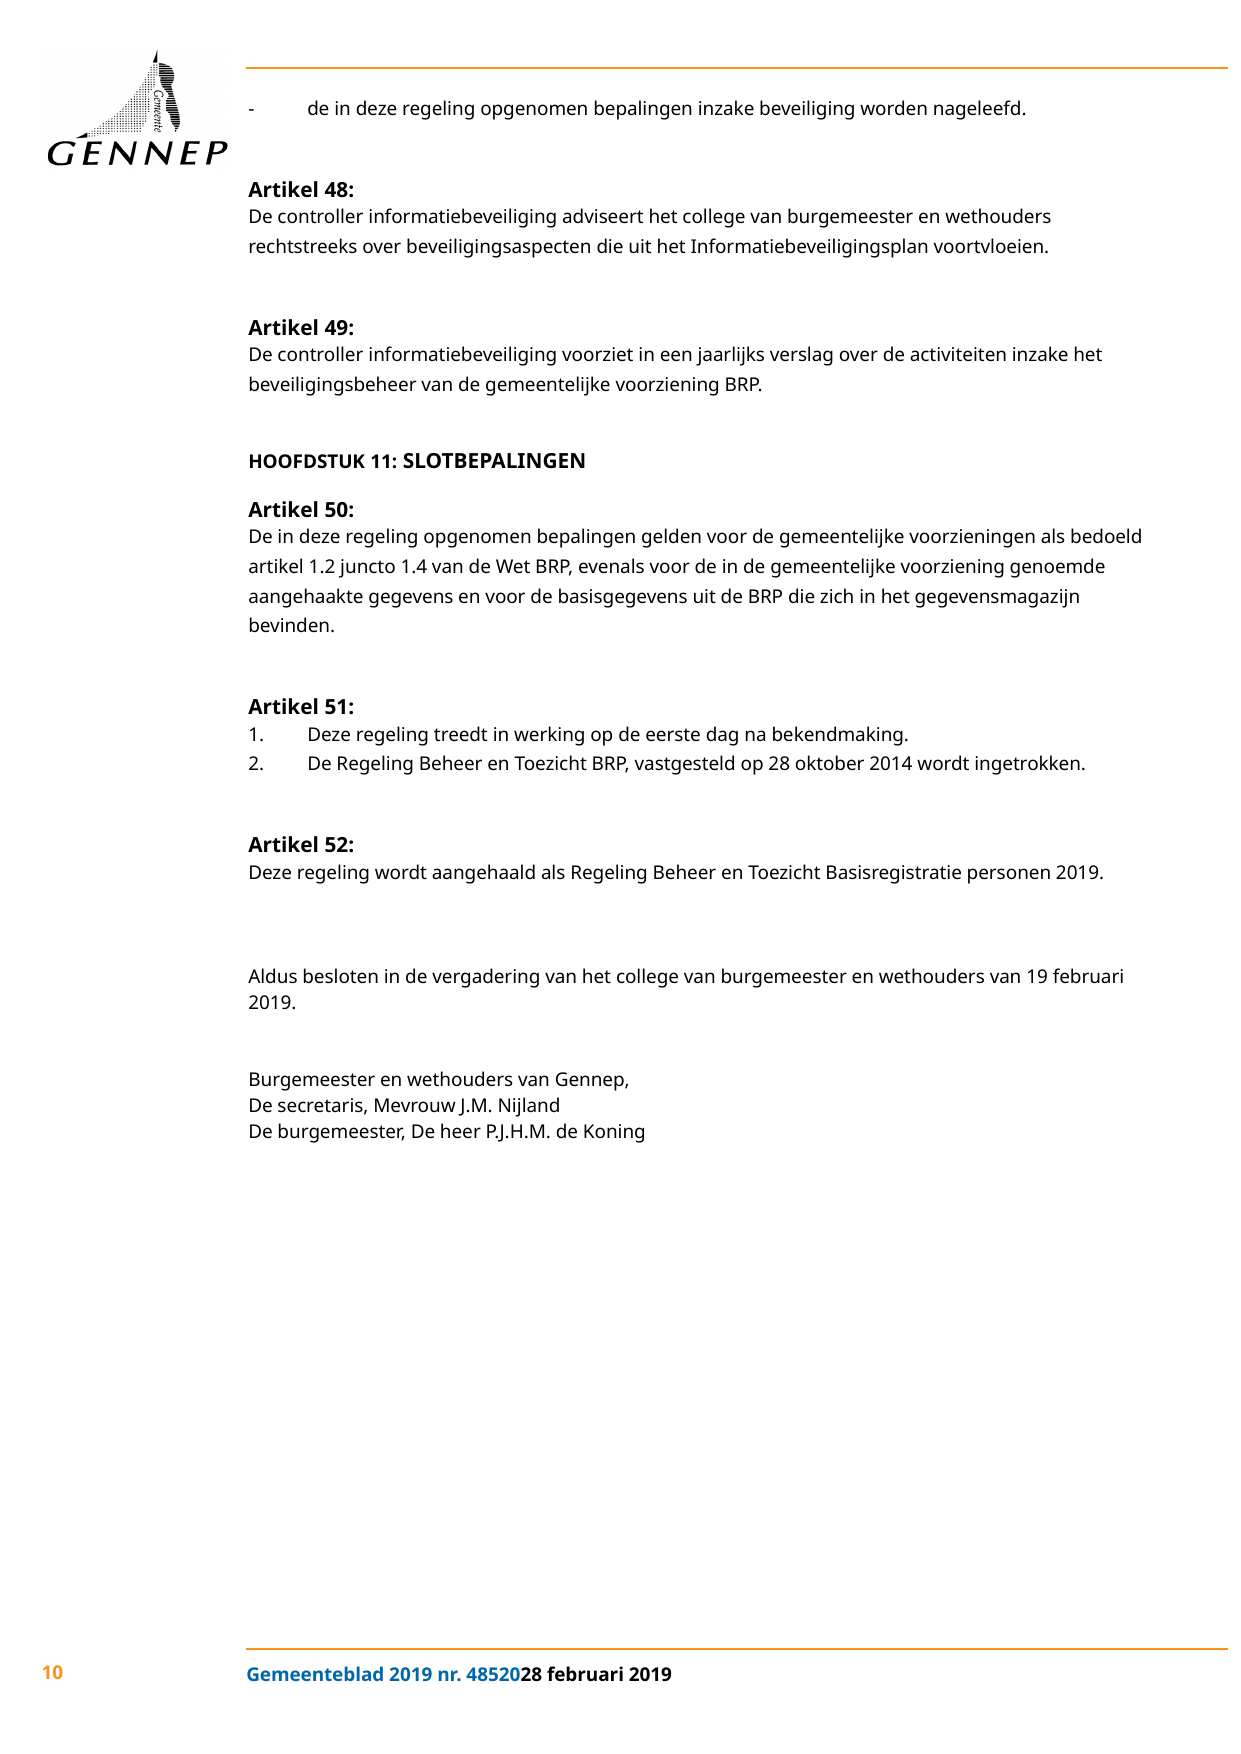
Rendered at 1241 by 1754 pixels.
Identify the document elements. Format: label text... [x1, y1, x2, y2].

text De in deze regeling opgenomen bepalingen gelden voor de gemeentelijke voorzieningen als bedoeld artikel 1.2 juncto 1.4 van de Wet BRP, evenals voor de in de gemeentelijke voorziening genoemde aangehaakte gegevens en voor de basisgegevens uit de BRP die zich in het gegevensmagazijn bevinden. [248, 524, 1152, 638]
text Burgemeester en wethouders van Gennep, [248, 1067, 1152, 1092]
list Deze regeling treedt in werking op de eerste dag na bekendmaking. [248, 721, 1152, 747]
text Artikel 48: [248, 175, 1152, 203]
list de in deze regeling opgenomen bepalingen inzake beveiliging worden nageleefd. [248, 95, 1152, 121]
text HOOFDSTUK 11: SLOTBEPALINGEN [248, 446, 1152, 474]
text Deze regeling wordt aangehaald als Regeling Beheer en Toezicht Basisregistratie personen 2019. [248, 859, 1152, 885]
text De burgemeester, De heer P.J.H.M. de Koning [248, 1118, 1152, 1144]
text Artikel 49: [248, 313, 1152, 341]
text Artikel 50: [248, 495, 1152, 524]
text Aldus besloten in de vergadering van het college van burgemeester en wethouders van 19 februari 2019. [248, 964, 1152, 1015]
text Artikel 51: [248, 692, 1152, 721]
list De Regeling Beheer en Toezicht BRP, vastgesteld op 28 oktober 2014 wordt ingetrokken. [248, 751, 1152, 776]
text De controller informatiebeveiliging adviseert het college van burgemeester en wethouders rechtstreeks over beveiligingsaspecten die uit het Informatiebeveiligingsplan voortvloeien. [248, 203, 1152, 258]
text De controller informatiebeveiliging voorziet in een jaarlijks verslag over de activiteiten inzake het beveiligingsbeheer van de gemeentelijke voorziening BRP. [248, 341, 1152, 397]
text De secretaris, Mevrouw J.M. Nijland [248, 1092, 1152, 1118]
text Artikel 52: [248, 831, 1152, 859]
picture [41, 47, 231, 172]
